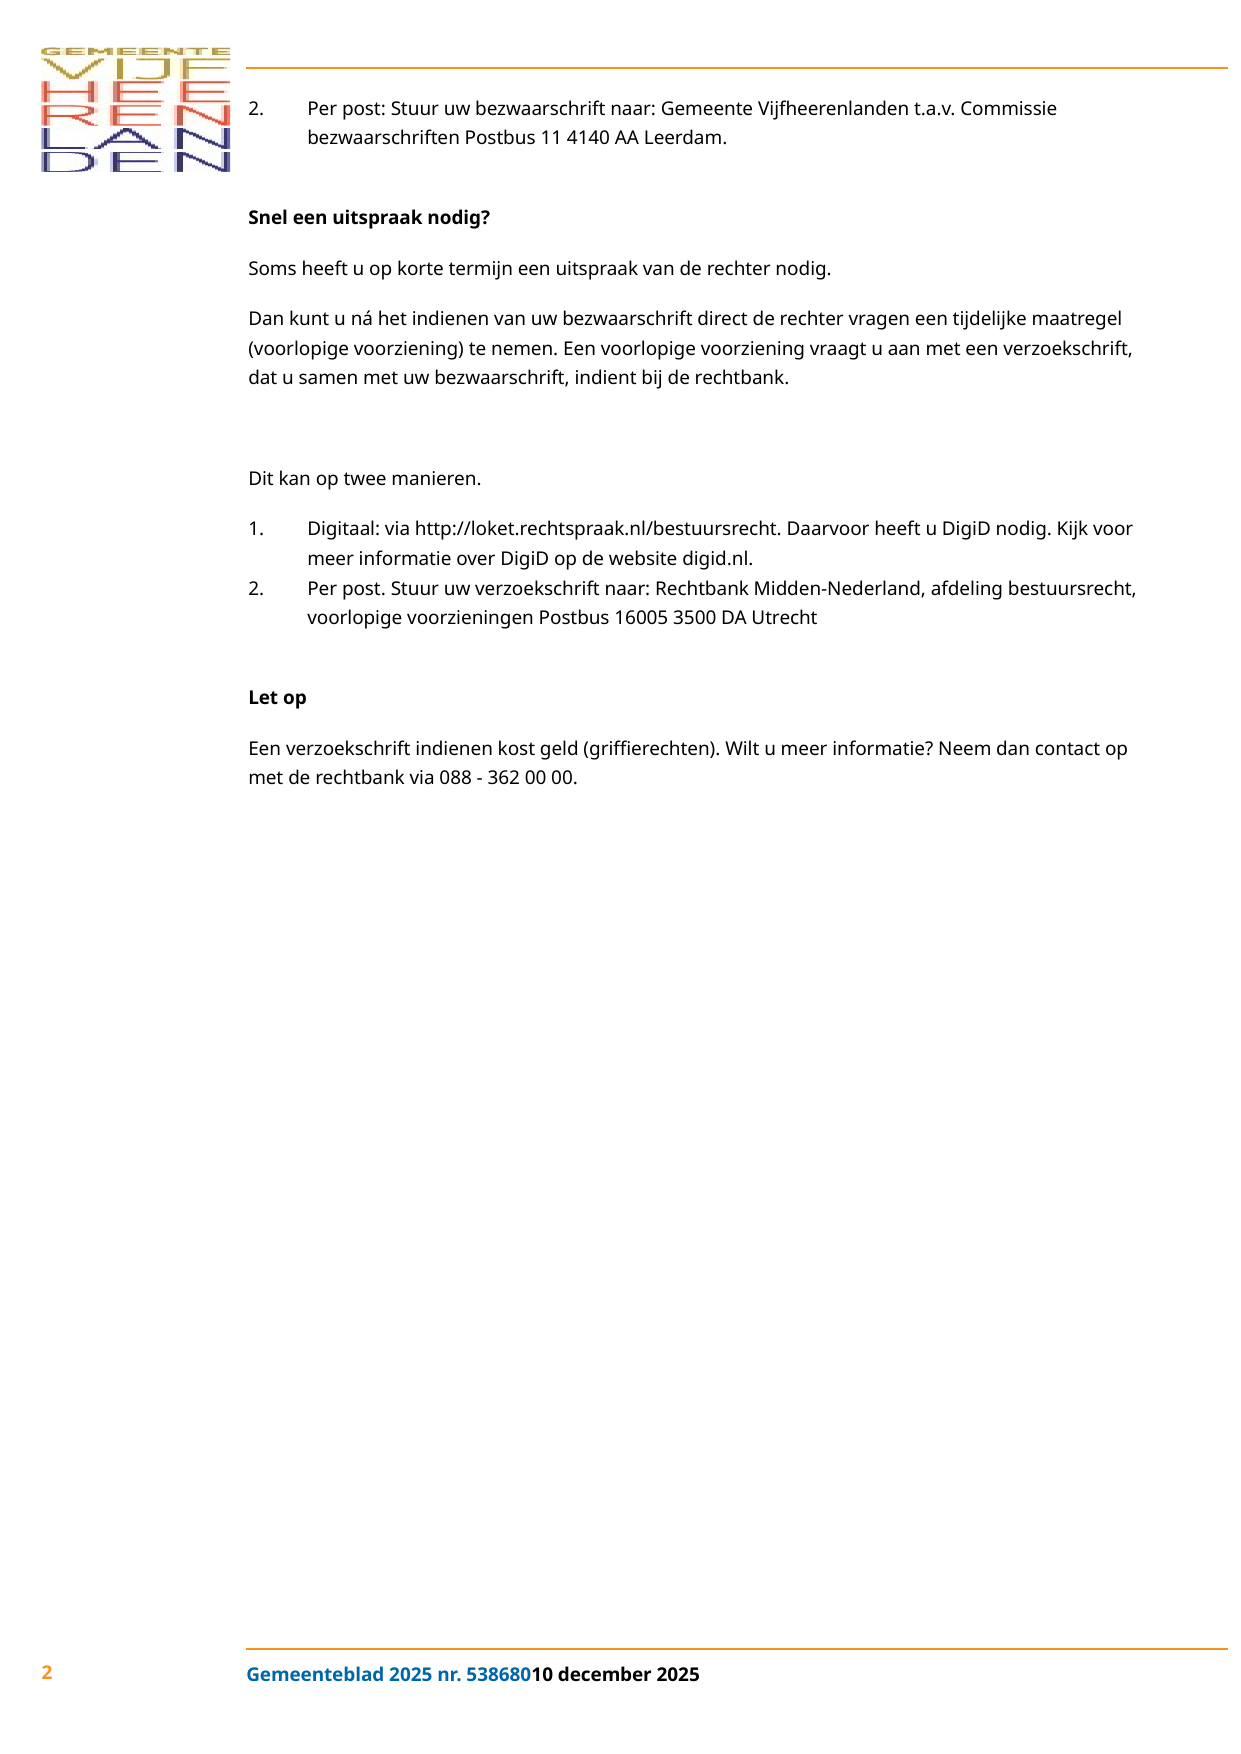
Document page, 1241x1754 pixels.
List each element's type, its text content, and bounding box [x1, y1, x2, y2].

list Per post: Stuur uw bezwaarschrift naar: Gemeente Vijfheerenlanden t.a.v. Commissie bezwaarschriften Postbus 11 4140 AA Leerdam. [248, 95, 1152, 150]
text Dan kunt u ná het indienen van uw bezwaarschrift direct de rechter vragen een tijdelijke maatregel (voorlopige voorziening) te nemen. Een voorlopige voorziening vraagt u aan met een verzoekschrift, dat u samen met uw bezwaarschrift, indient bij de rechtbank. [248, 305, 1152, 390]
text Een verzoekschrift indienen kost geld (griffierechten). Wilt u meer informatie? Neem dan contact op met de rechtbank via 088 - 362 00 00. [248, 735, 1152, 790]
list Digitaal: via http://loket.rechtspraak.nl/bestuursrecht. Daarvoor heeft u DigiD nodig. Kijk voor meer informatie over DigiD op de website digid.nl. [248, 516, 1152, 571]
picture [41, 47, 231, 172]
list Per post. Stuur uw verzoekschrift naar: Rechtbank Midden-Nederland, afdeling bestuursrecht, voorlopige voorzieningen Postbus 16005 3500 DA Utrecht [248, 575, 1152, 630]
text Soms heeft u op korte termijn een uitspraak van de rechter nodig. [248, 255, 1152, 281]
text Snel een uitspraak nodig? [248, 204, 1152, 230]
text Let op [248, 684, 1152, 710]
text Dit kan op twee manieren. [248, 465, 1152, 491]
